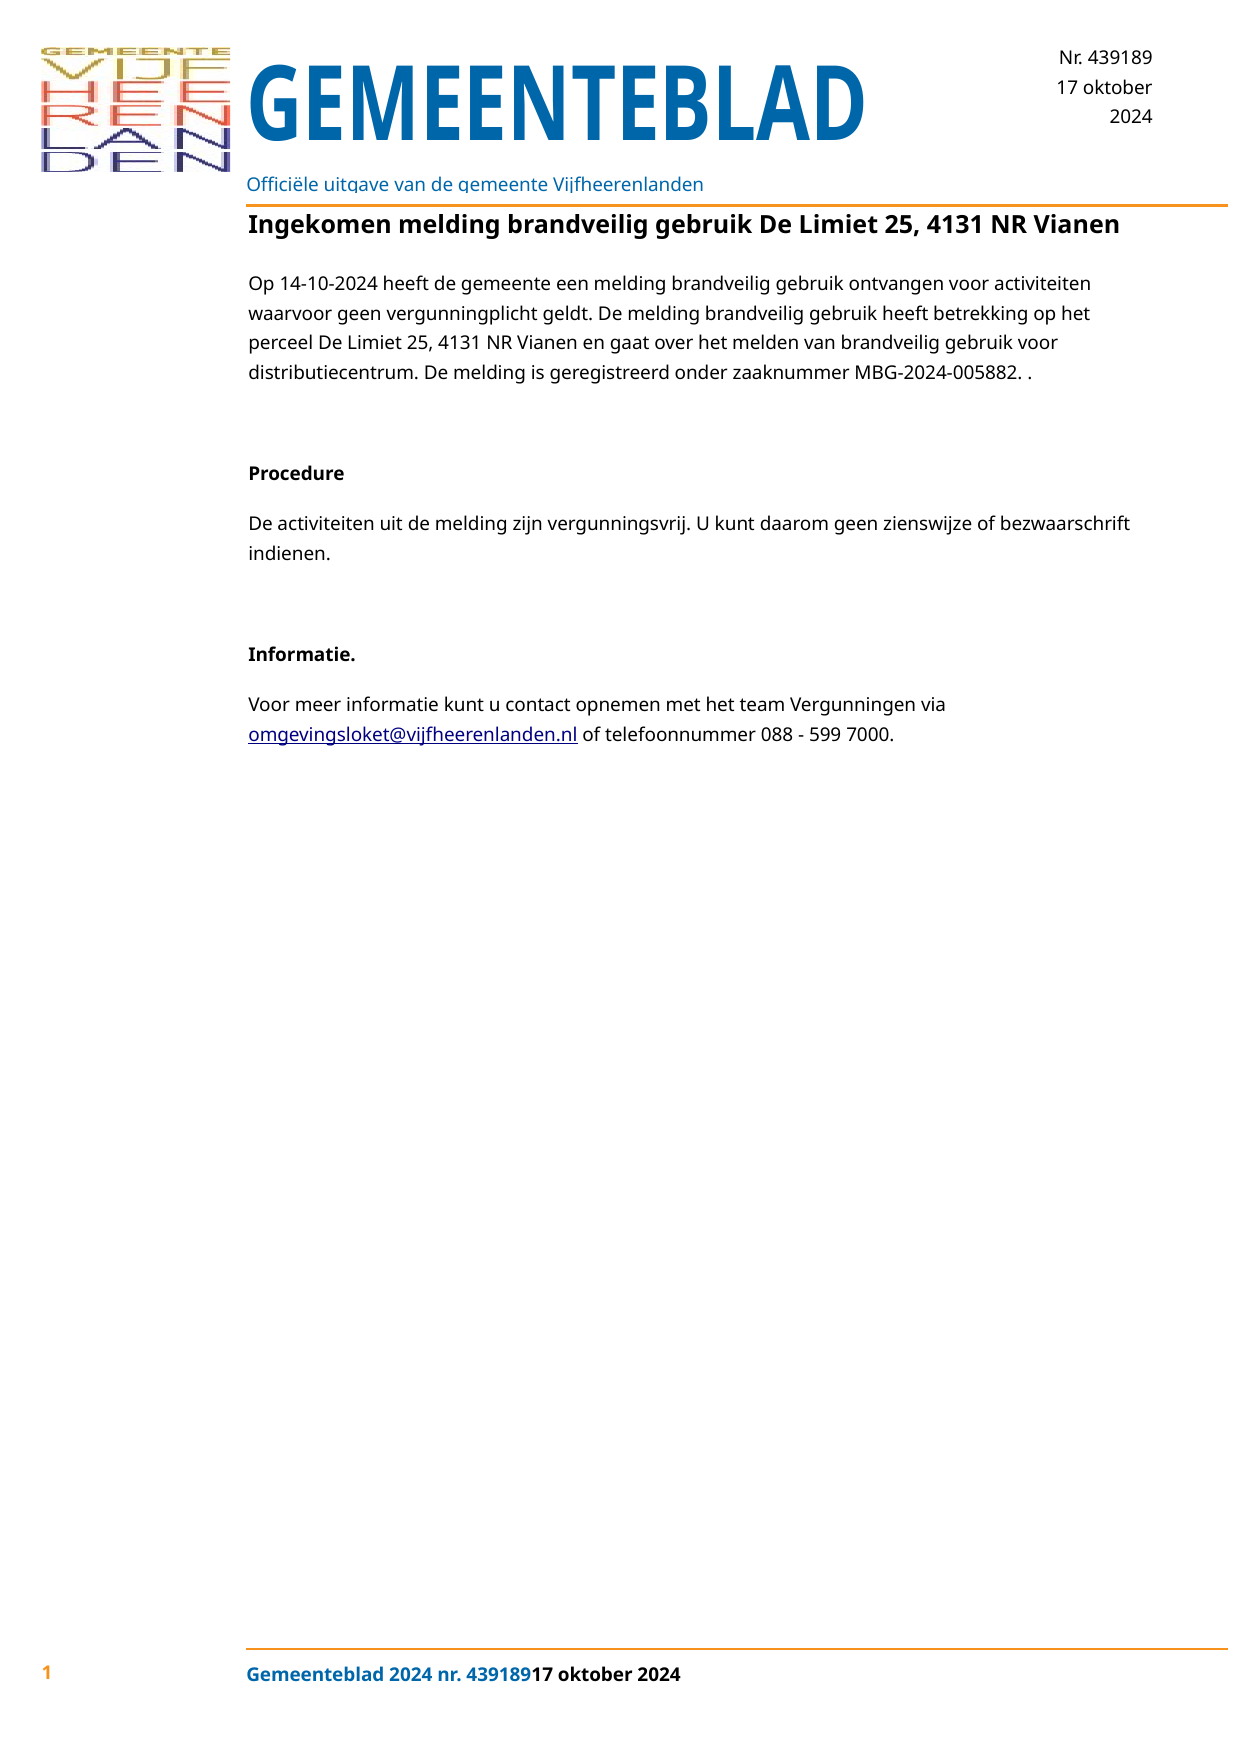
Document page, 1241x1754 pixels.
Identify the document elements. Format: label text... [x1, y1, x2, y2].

text Ingekomen melding brandveilig gebruik De Limiet 25, 4131 NR Vianen [248, 207, 1152, 241]
text Op 14-10-2024 heeft de gemeente een melding brandveilig gebruik ontvangen voor activiteiten waarvoor geen vergunningplicht geldt. De melding brandveilig gebruik heeft betrekking op het perceel De Limiet 25, 4131 NR Vianen en gaat over het melden van brandveilig gebruik voor distributiecentrum. De melding is geregistreerd onder zaaknummer MBG-2024-005882. . [248, 270, 1152, 385]
text De activiteiten uit de melding zijn vergunningsvrij. U kunt daarom geen zienswijze of bezwaarschrift indienen. [248, 510, 1152, 566]
text Informatie. [248, 641, 1152, 666]
picture [41, 47, 231, 172]
text Voor meer informatie kunt u contact opnemen met het team Vergunningen via omgevingsloket@vijfheerenlanden.nl of telefoonnummer 088 - 599 7000. [248, 691, 1152, 746]
text Procedure [248, 460, 1152, 486]
